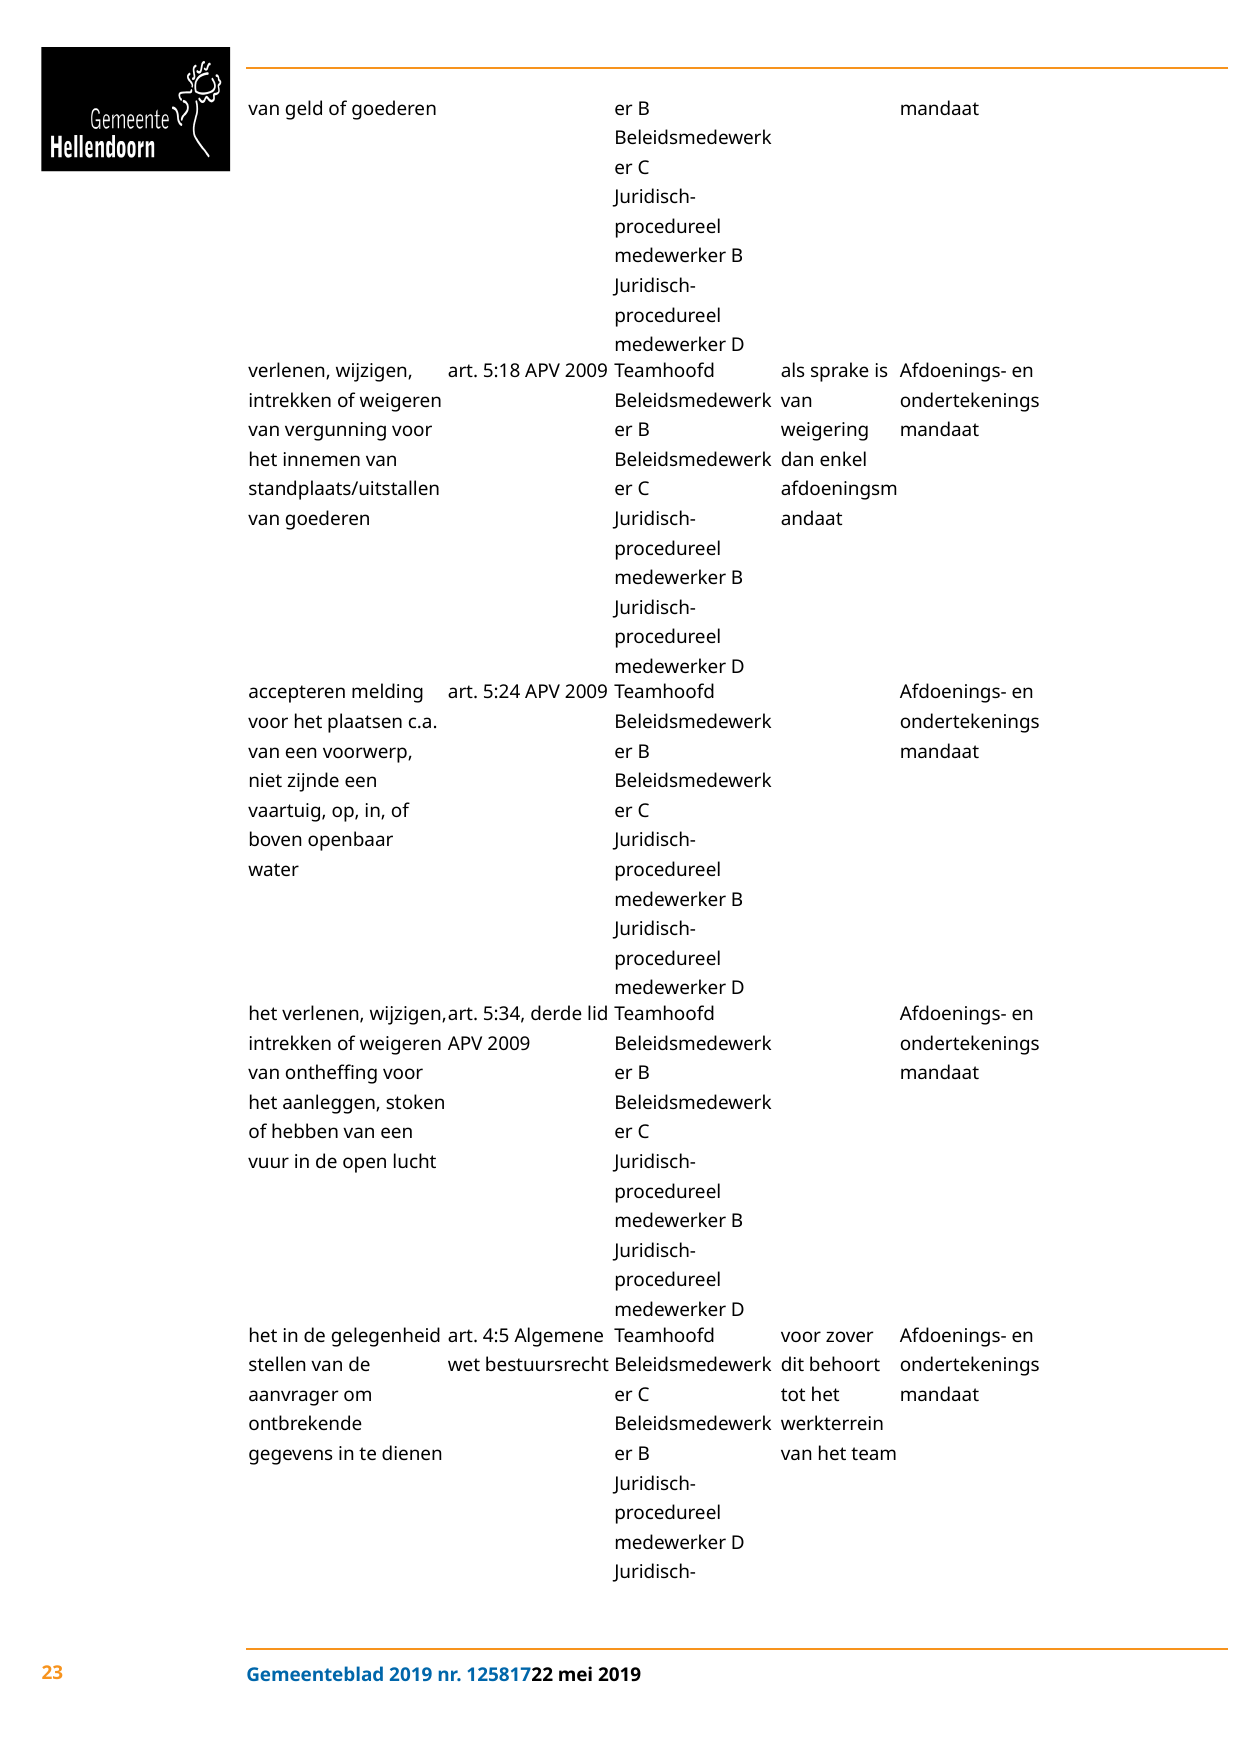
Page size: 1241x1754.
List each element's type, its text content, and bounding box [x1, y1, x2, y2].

table_cell art. 5:18 APV 2009 [448, 357, 614, 679]
table_cell als sprake is van weigering dan enkel afdoeningsmandaat [781, 357, 899, 679]
table_cell [781, 1000, 899, 1322]
table_cell Afdoenings- en ondertekeningsmandaat [900, 679, 1042, 1000]
table_cell Teamhoofd Beleidsmedewerker B Beleidsmedewerker C Juridisch-procedureel medewerker B Juridisch-procedureel medewerker D [614, 679, 781, 1000]
table_cell het verlenen, wijzigen, intrekken of weigeren van ontheffing voor het aanleggen, stoken of hebben van een vuur in de open lucht [248, 1000, 448, 1322]
table_cell Afdoenings- en ondertekeningsmandaat [900, 1322, 1042, 1584]
table_cell [781, 679, 899, 1000]
table_cell Teamhoofd Beleidsmedewerker C Beleidsmedewerker B Juridisch-procedureel medewerker D Juridisch- [614, 1322, 781, 1584]
table_cell art. 4:5 Algemene wet bestuursrecht [448, 1322, 614, 1584]
table_cell art. 5:34, derde lid APV 2009 [448, 1000, 614, 1322]
table_cell van geld of goederen [248, 95, 448, 357]
table_cell er B Beleidsmedewerker C Juridisch-procedureel medewerker B Juridisch-procedureel medewerker D [614, 95, 781, 357]
table_cell Teamhoofd Beleidsmedewerker B Beleidsmedewerker C Juridisch-procedureel medewerker B Juridisch-procedureel medewerker D [614, 1000, 781, 1322]
table_cell art. 5:24 APV 2009 [448, 679, 614, 1000]
table_cell voor zover dit behoort tot het werkterrein van het team [781, 1322, 899, 1584]
table_cell het in de gelegenheid stellen van de aanvrager om ontbrekende gegevens in te dienen [248, 1322, 448, 1584]
table_cell [448, 95, 614, 357]
table_cell Afdoenings- en ondertekeningsmandaat [900, 357, 1042, 679]
table_cell accepteren melding voor het plaatsen c.a. van een voorwerp, niet zijnde een vaartuig, op, in, of boven openbaar water [248, 679, 448, 1000]
table_cell [781, 95, 899, 357]
picture [41, 47, 231, 172]
table_cell mandaat [900, 95, 1042, 357]
table_cell verlenen, wijzigen, intrekken of weigeren van vergunning voor het innemen van standplaats/uitstallen van goederen [248, 357, 448, 679]
table_cell Afdoenings- en ondertekeningsmandaat [900, 1000, 1042, 1322]
table_cell Teamhoofd Beleidsmedewerker B Beleidsmedewerker C Juridisch-procedureel medewerker B Juridisch-procedureel medewerker D [614, 357, 781, 679]
